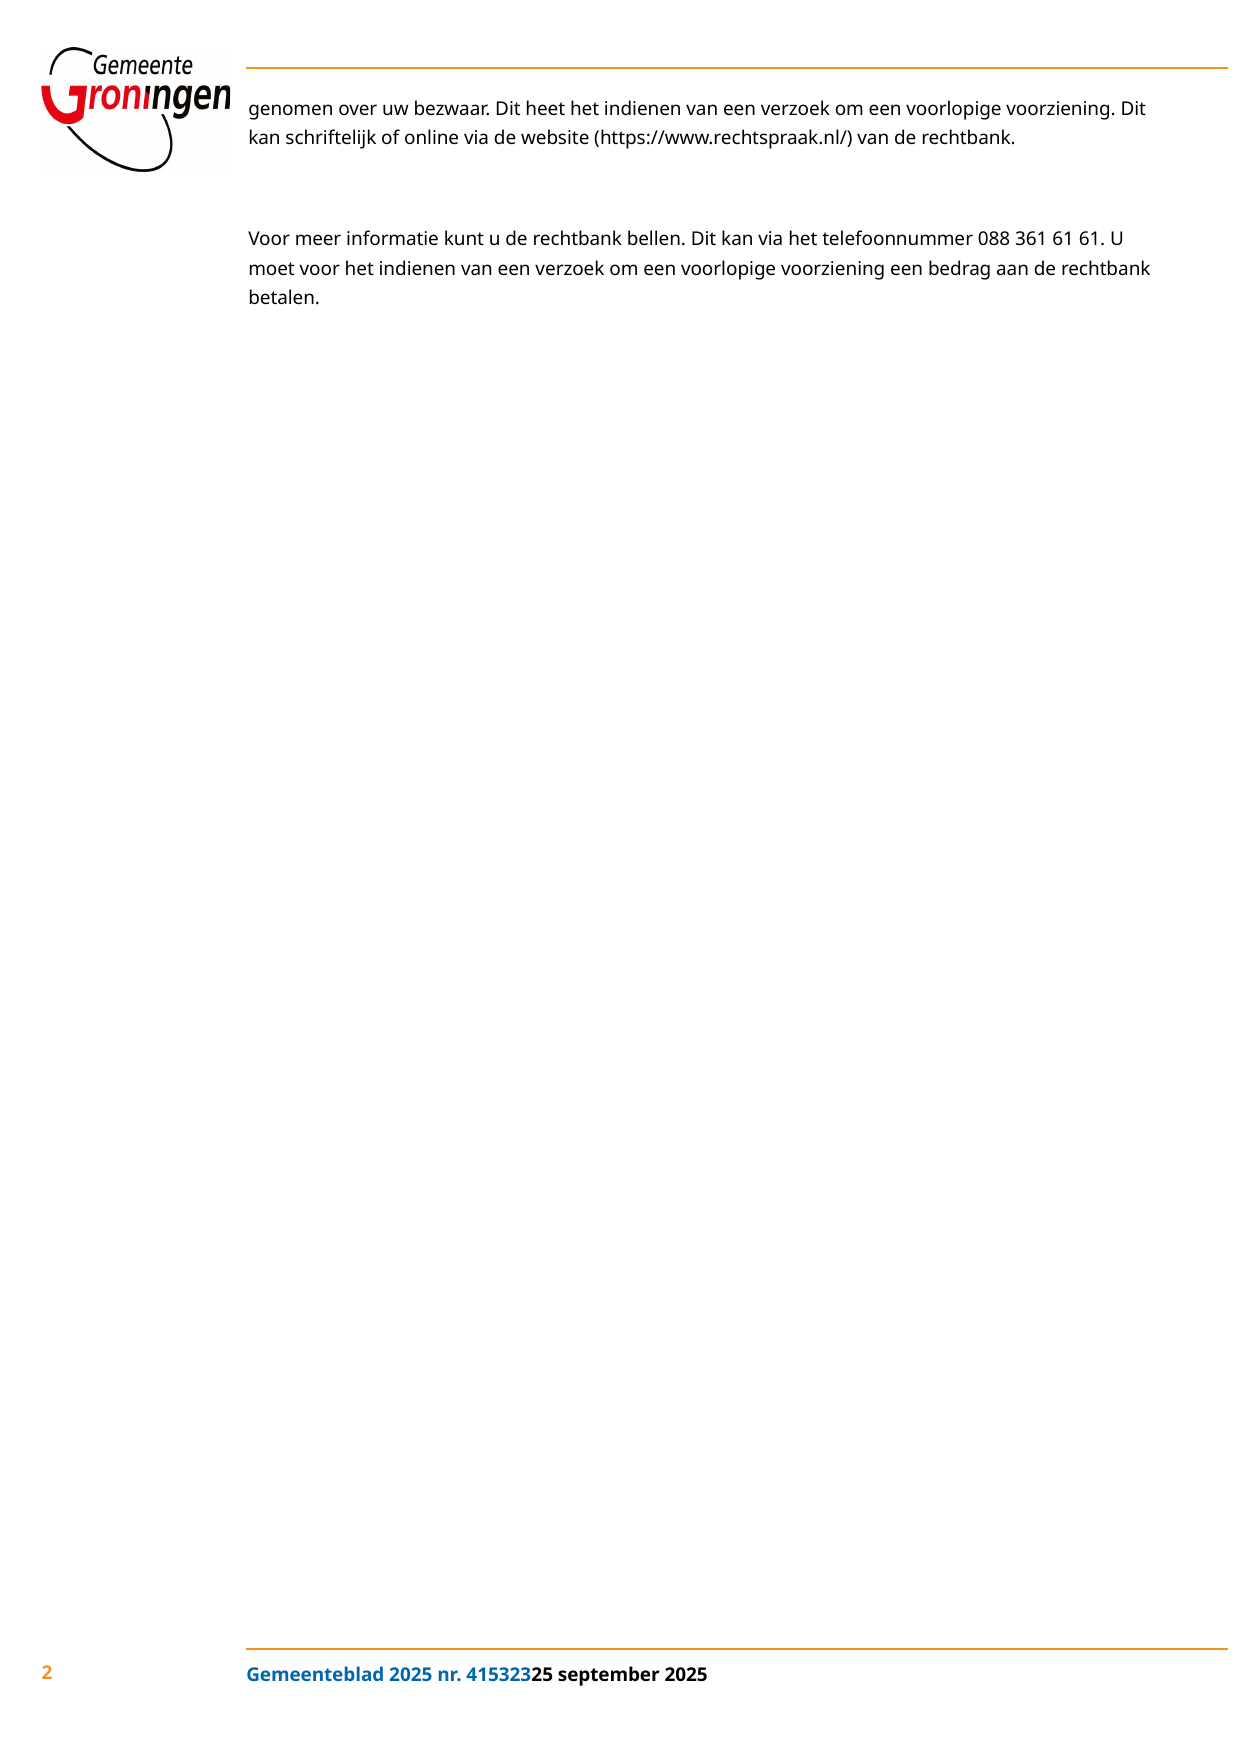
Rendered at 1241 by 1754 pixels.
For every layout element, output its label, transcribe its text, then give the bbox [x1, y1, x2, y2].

text Voor meer informatie kunt u de rechtbank bellen. Dit kan via het telefoonnummer 088 361 61 61. U moet voor het indienen van een verzoek om een voorlopige voorziening een bedrag aan de rechtbank betalen. [248, 225, 1152, 310]
picture [41, 47, 231, 172]
text genomen over uw bezwaar. Dit heet het indienen van een verzoek om een voorlopige voorziening. Dit kan schriftelijk of online via de website (https://www.rechtspraak.nl/) van de rechtbank. [248, 95, 1152, 150]
